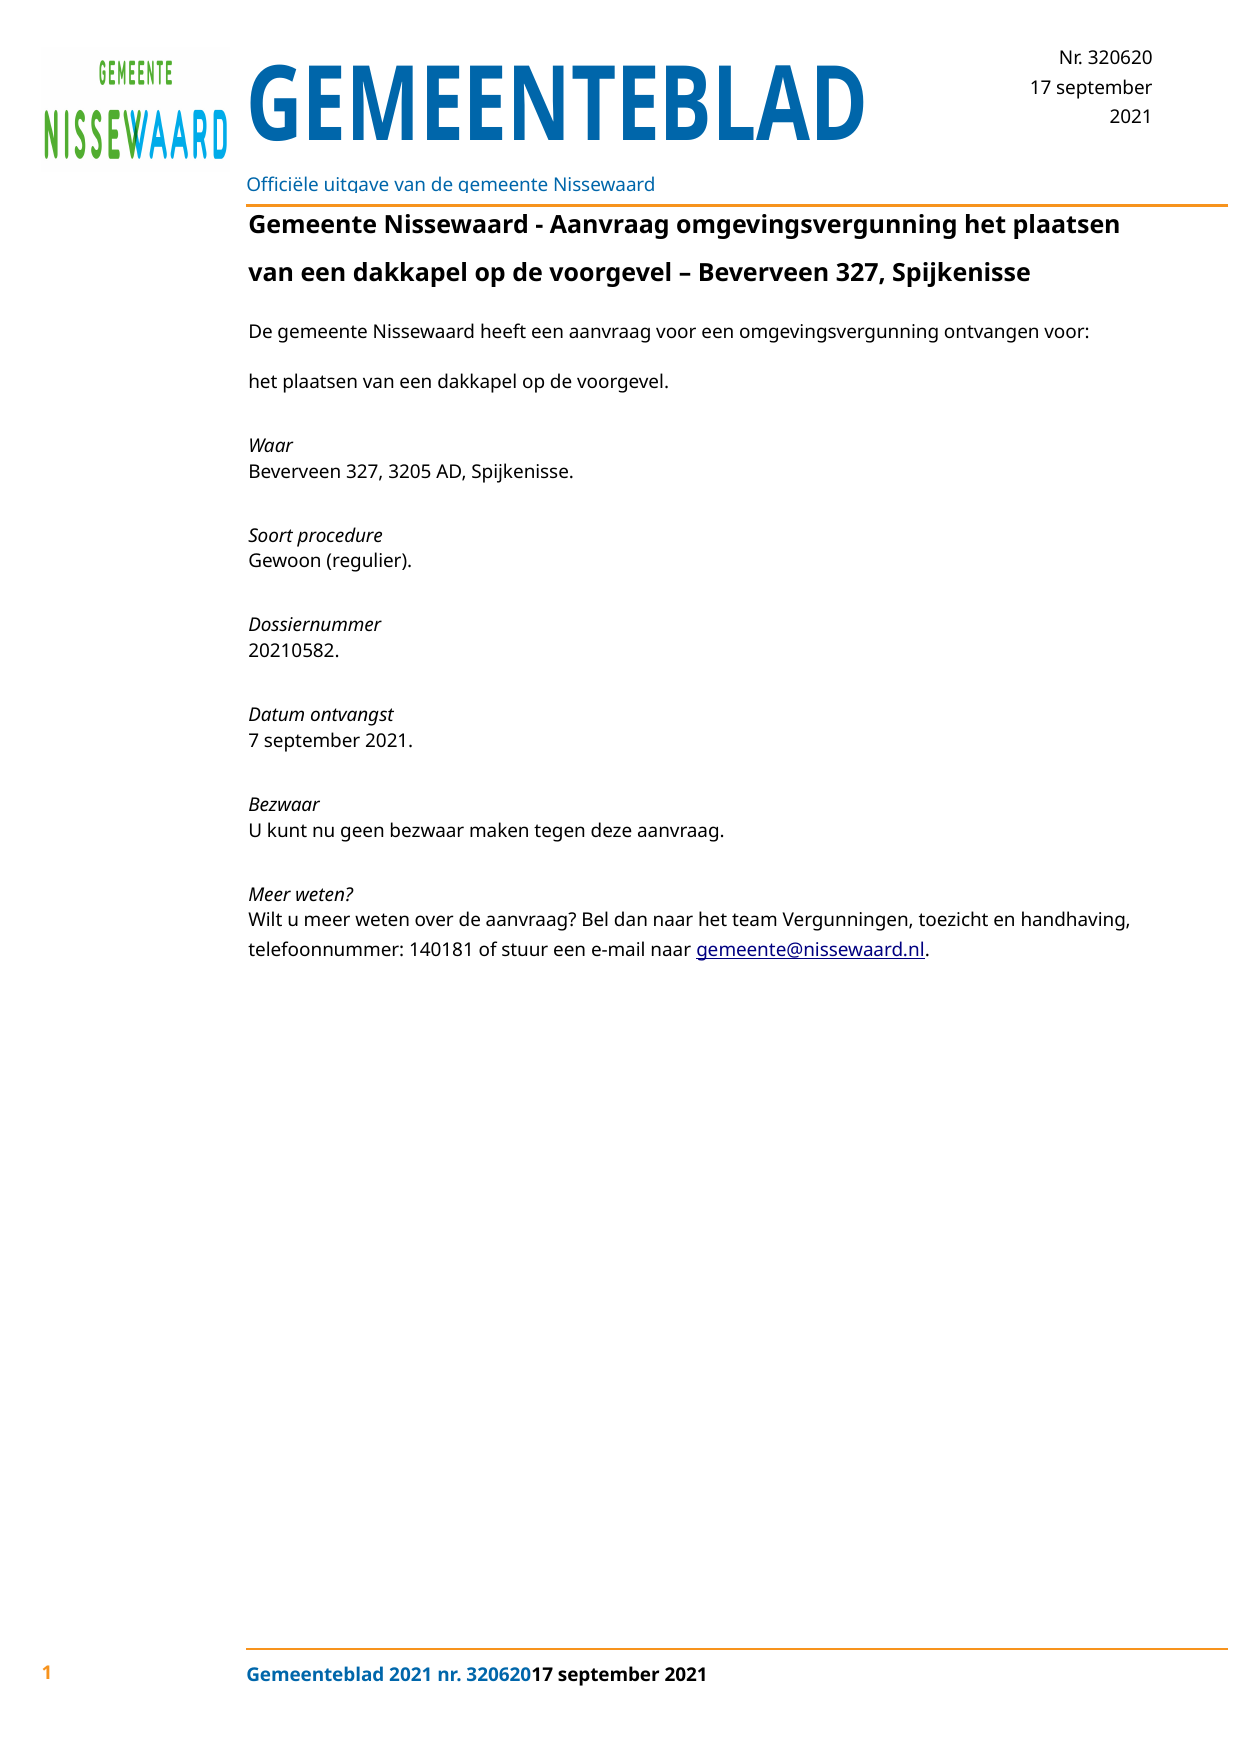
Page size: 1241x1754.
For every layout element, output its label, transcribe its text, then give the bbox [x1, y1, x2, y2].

text Bezwaar [248, 791, 1152, 817]
picture [41, 47, 231, 172]
text Dossiernummer [248, 612, 1152, 637]
text 20210582. [248, 637, 1152, 663]
text U kunt nu geen bezwaar maken tegen deze aanvraag. [248, 817, 1152, 842]
text Beverveen 327, 3205 AD, Spijkenisse. [248, 458, 1152, 484]
text Gemeente Nissewaard - Aanvraag omgevingsvergunning het plaatsen van een dakkapel op de voorgevel – Beverveen 327, Spijkenisse [248, 207, 1152, 288]
text 7 september 2021. [248, 727, 1152, 753]
text Datum ontvangst [248, 701, 1152, 727]
text Gewoon (regulier). [248, 548, 1152, 573]
text Soort procedure [248, 522, 1152, 548]
text De gemeente Nissewaard heeft een aanvraag voor een omgevingsvergunning ontvangen voor: [248, 318, 1152, 344]
text Wilt u meer weten over de aanvraag? Bel dan naar het team Vergunningen, toezicht en handhaving, telefoonnummer: 140181 of stuur een e-mail naar gemeente@nissewaard.nl. [248, 906, 1152, 962]
text het plaatsen van een dakkapel op de voorgevel. [248, 368, 1152, 394]
text Waar [248, 432, 1152, 458]
text Meer weten? [248, 881, 1152, 906]
